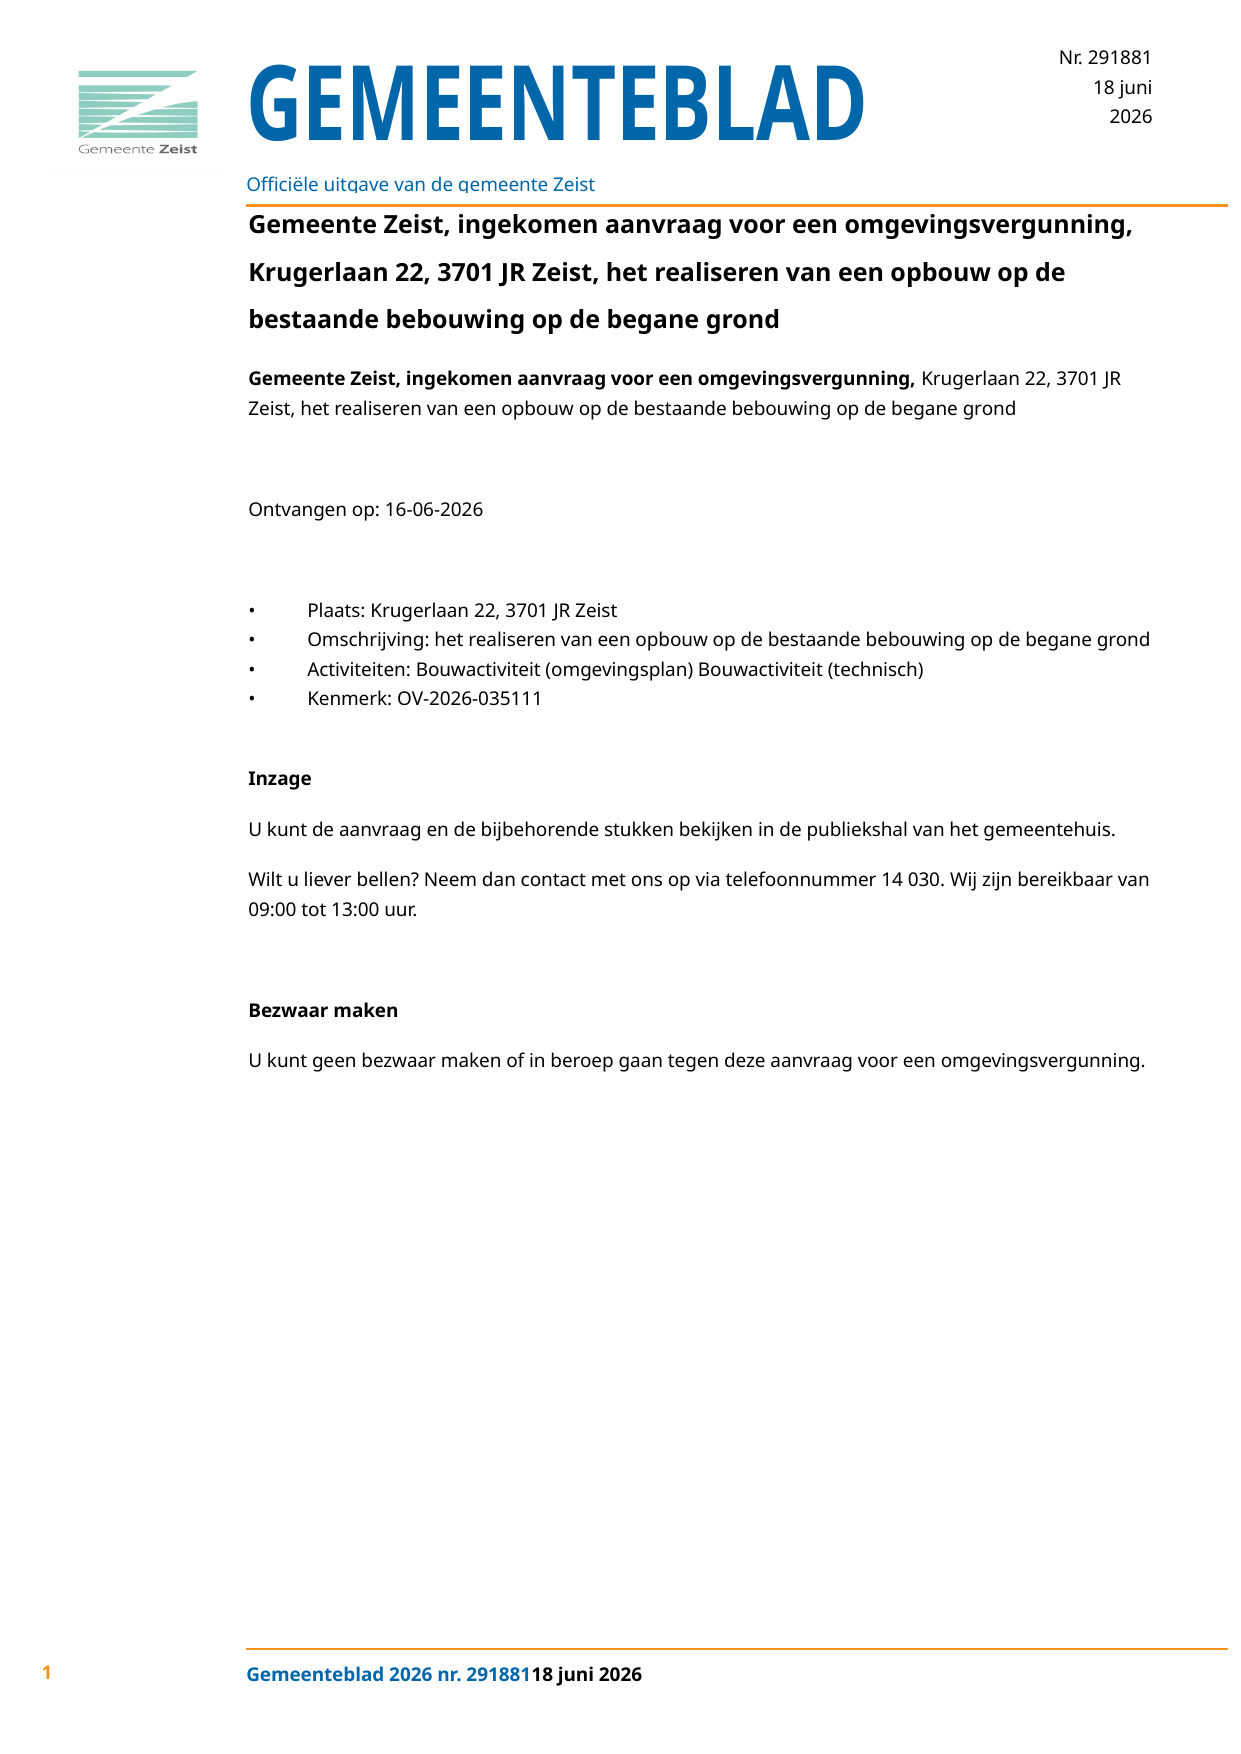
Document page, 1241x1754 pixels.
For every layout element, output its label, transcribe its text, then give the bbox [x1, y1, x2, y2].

list Activiteiten: Bouwactiviteit (omgevingsplan) Bouwactiviteit (technisch) [248, 656, 1152, 682]
text Gemeente Zeist, ingekomen aanvraag voor een omgevingsvergunning, Krugerlaan 22, 3701 JR Zeist, het realiseren van een opbouw op de bestaande bebouwing op de begane grond [248, 366, 1152, 421]
text U kunt geen bezwaar maken of in beroep gaan tegen deze aanvraag voor een omgevingsvergunning. [248, 1047, 1152, 1073]
list Kenmerk: OV-2026-035111 [248, 686, 1152, 711]
picture [41, 47, 231, 172]
text Wilt u liever bellen? Neem dan contact met ons op via telefoonnummer 14 030. Wij zijn bereikbaar van 09:00 tot 13:00 uur. [248, 866, 1152, 922]
text Inzage [248, 766, 1152, 791]
list Omschrijving: het realiseren van een opbouw op de bestaande bebouwing op de begane grond [248, 626, 1152, 652]
text Ontvangen op: 16-06-2026 [248, 496, 1152, 522]
text Bezwaar maken [248, 997, 1152, 1022]
text U kunt de aanvraag en de bijbehorende stukken bekijken in de publiekshal van het gemeentehuis. [248, 816, 1152, 842]
list Plaats: Krugerlaan 22, 3701 JR Zeist [248, 597, 1152, 622]
text Gemeente Zeist, ingekomen aanvraag voor een omgevingsvergunning, Krugerlaan 22, 3701 JR Zeist, het realiseren van een opbouw op de bestaande bebouwing op de begane grond [248, 207, 1152, 336]
